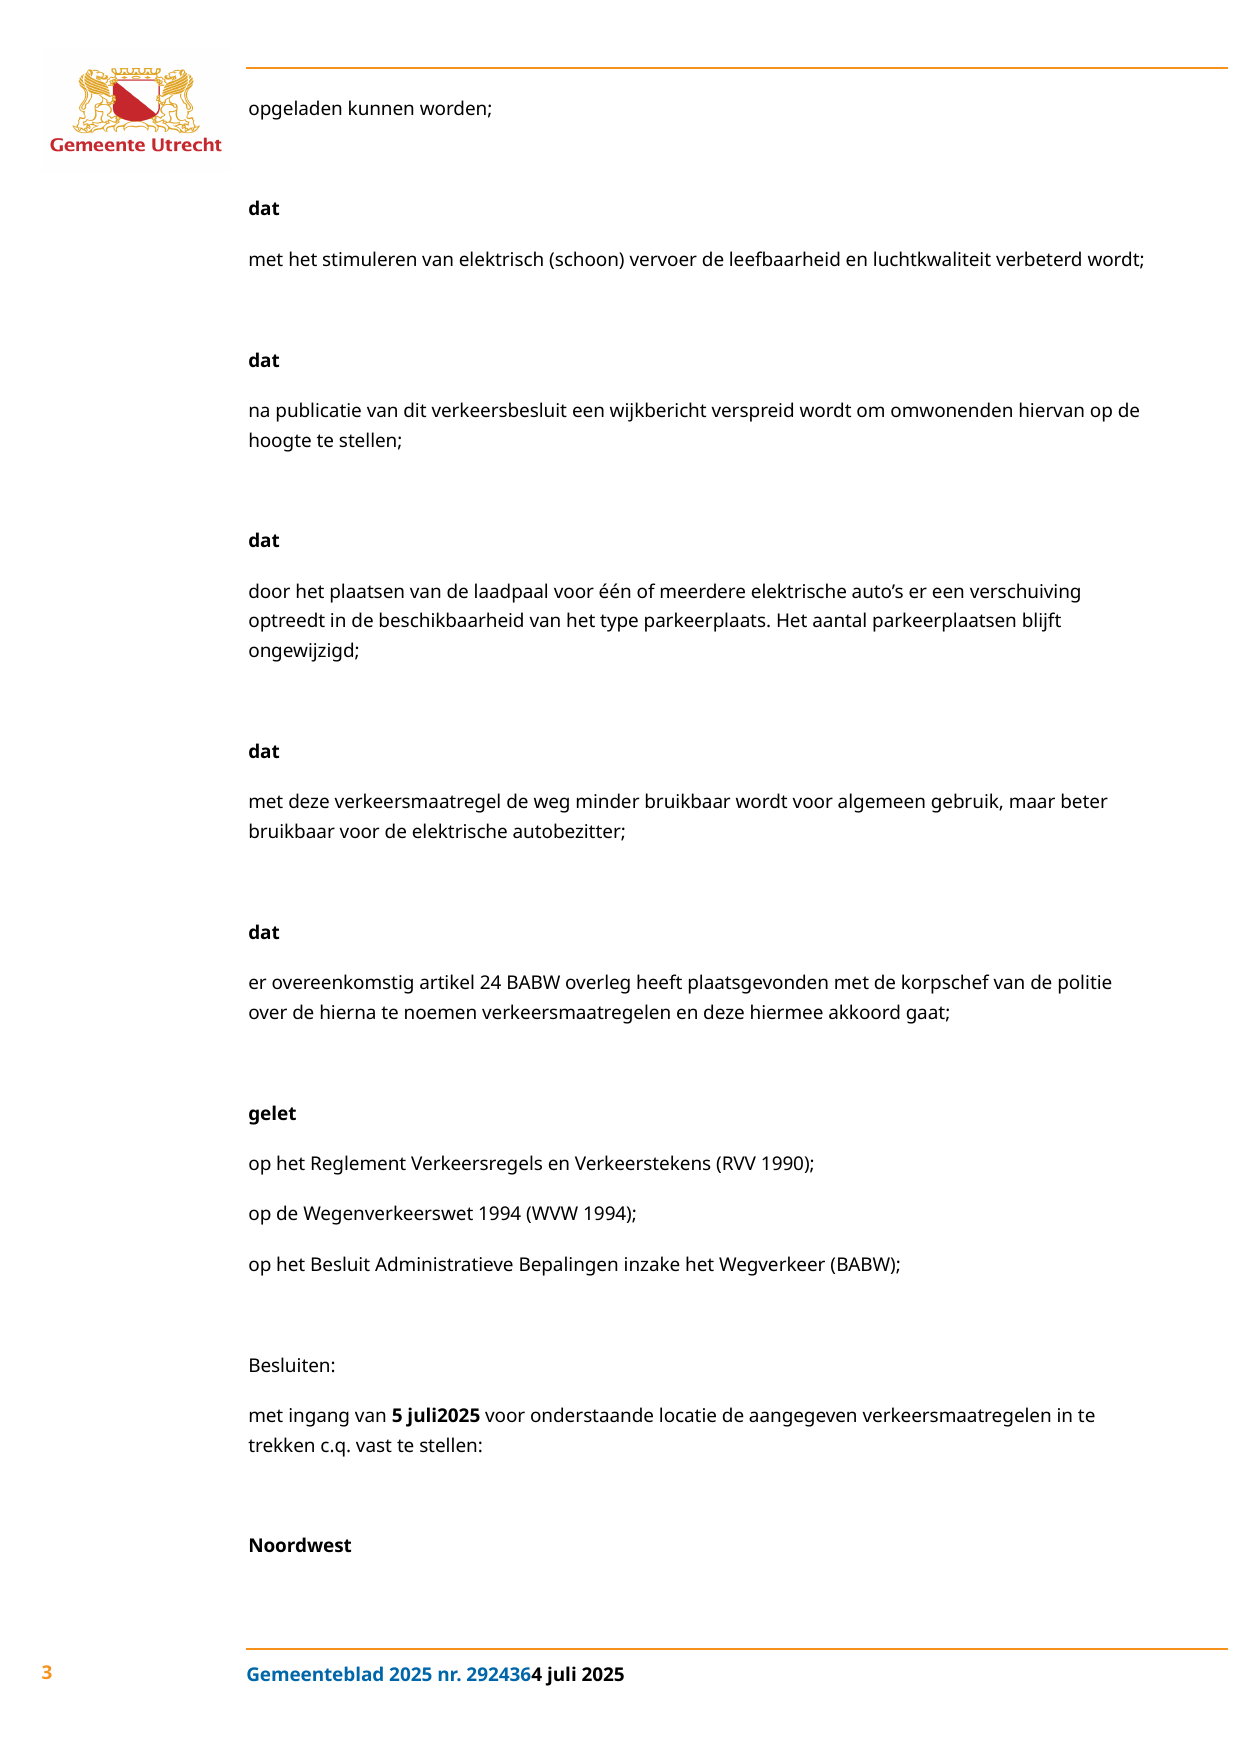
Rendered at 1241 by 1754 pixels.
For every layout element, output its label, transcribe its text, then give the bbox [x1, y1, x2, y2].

text op het Besluit Administratieve Bepalingen inzake het Wegverkeer (BABW); [248, 1251, 1152, 1277]
text dat [248, 196, 1152, 221]
text met ingang van 5 juli2025 voor onderstaande locatie de aangegeven verkeersmaatregelen in te trekken c.q. vast te stellen: [248, 1402, 1152, 1458]
text op het Reglement Verkeersregels en Verkeerstekens (RVV 1990); [248, 1150, 1152, 1176]
text Noordwest [248, 1533, 1152, 1558]
text gelet [248, 1100, 1152, 1126]
text opgeladen kunnen worden; [248, 95, 1152, 121]
text op de Wegenverkeerswet 1994 (WVW 1994); [248, 1201, 1152, 1226]
text dat [248, 738, 1152, 764]
text dat [248, 528, 1152, 553]
text Besluiten: [248, 1352, 1152, 1378]
text met deze verkeersmaatregel de weg minder bruikbaar wordt voor algemeen gebruik, maar beter bruikbaar voor de elektrische autobezitter; [248, 788, 1152, 844]
text met het stimuleren van elektrisch (schoon) vervoer de leefbaarheid en luchtkwaliteit verbeterd wordt; [248, 246, 1152, 272]
text dat [248, 919, 1152, 945]
text dat [248, 347, 1152, 373]
text na publicatie van dit verkeersbesluit een wijkbericht verspreid wordt om omwonenden hiervan op de hoogte te stellen; [248, 397, 1152, 453]
text er overeenkomstig artikel 24 BABW overleg heeft plaatsgevonden met de korpschef van de politie over de hierna te noemen verkeersmaatregelen en deze hiermee akkoord gaat; [248, 969, 1152, 1025]
text door het plaatsen van de laadpaal voor één of meerdere elektrische auto’s er een verschuiving optreedt in de beschikbaarheid van het type parkeerplaats. Het aantal parkeerplaatsen blijft ongewijzigd; [248, 578, 1152, 663]
picture [41, 47, 231, 172]
